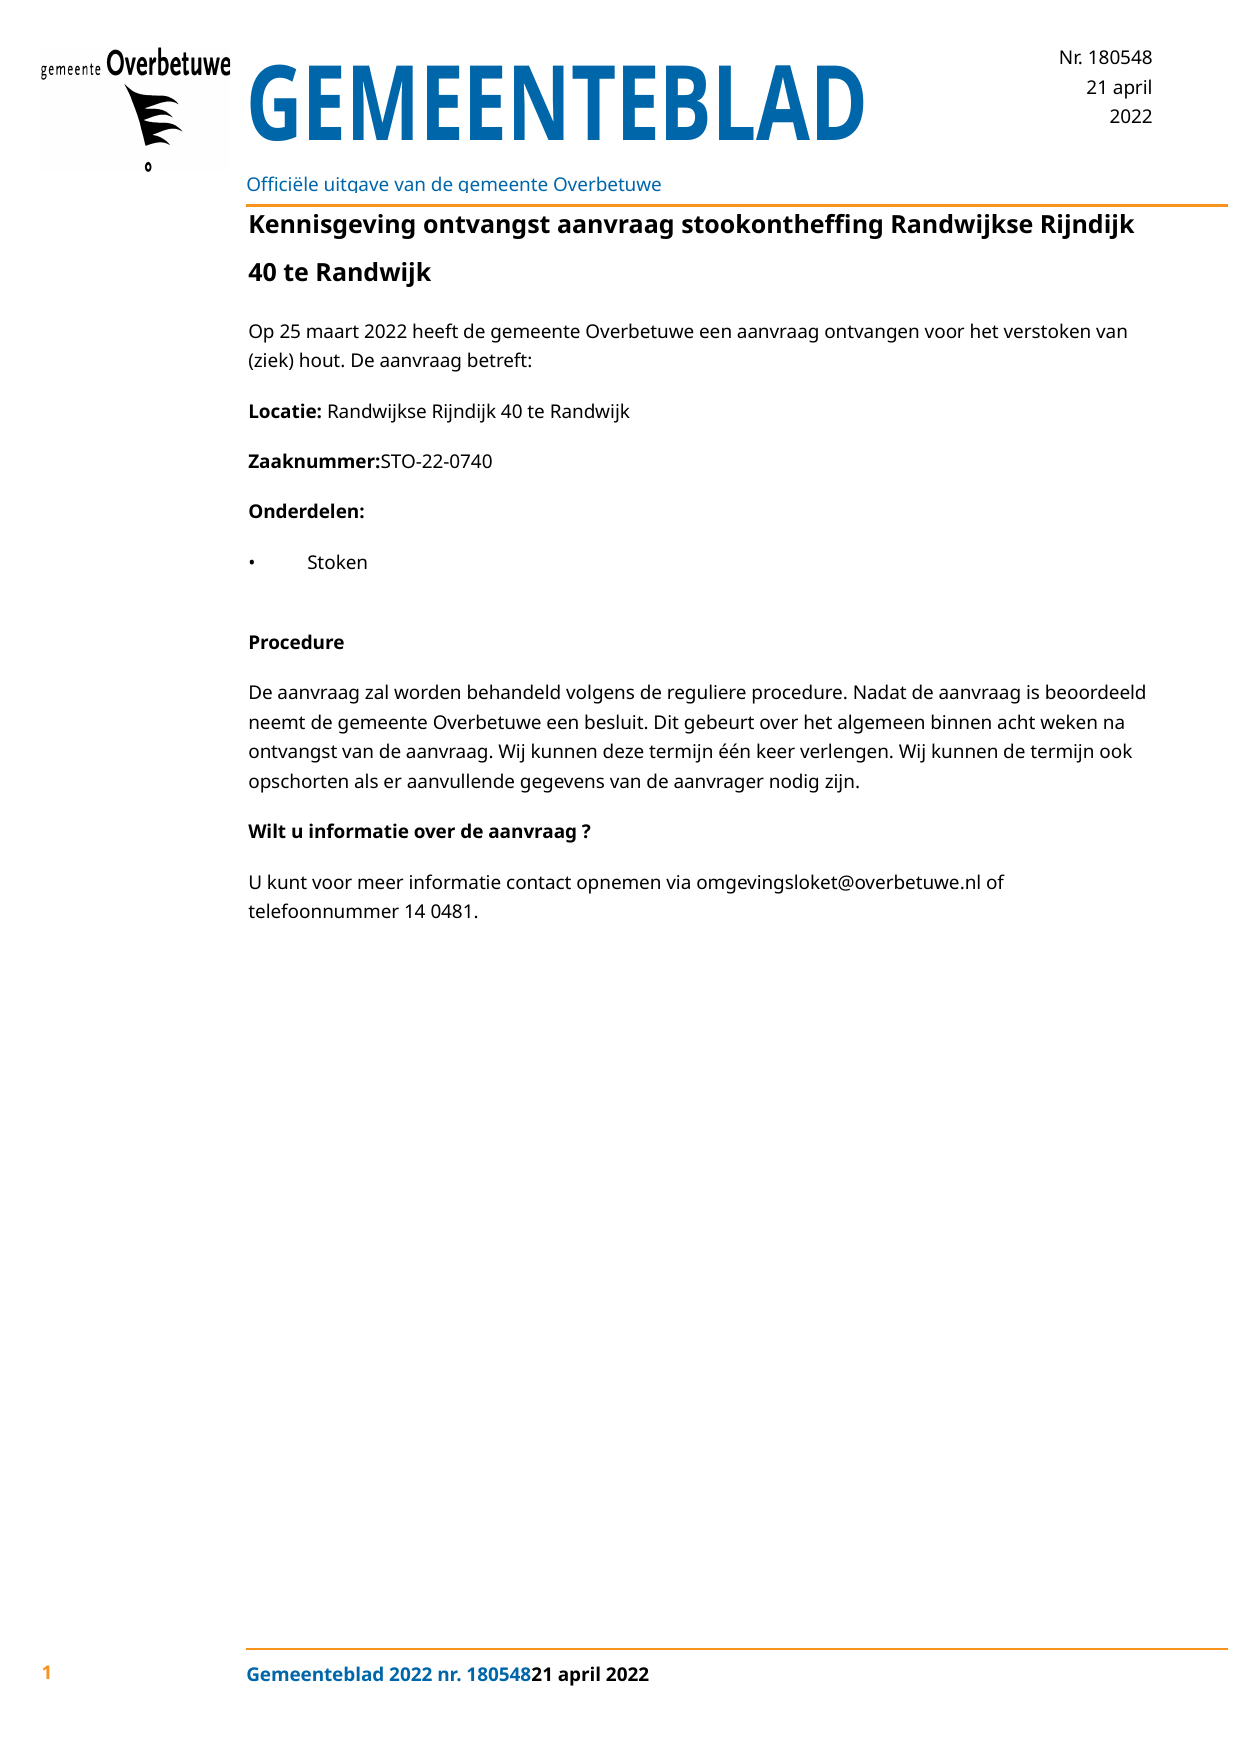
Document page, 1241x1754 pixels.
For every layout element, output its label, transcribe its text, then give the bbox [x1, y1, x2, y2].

text Onderdelen: [248, 499, 1152, 524]
text U kunt voor meer informatie contact opnemen via omgevingsloket@overbetuwe.nl of telefoonnummer 14 0481. [248, 869, 1152, 924]
text De aanvraag zal worden behandeld volgens de reguliere procedure. Nadat de aanvraag is beoordeeld neemt de gemeente Overbetuwe een besluit. Dit gebeurt over het algemeen binnen acht weken na ontvangst van de aanvraag. Wij kunnen deze termijn één keer verlengen. Wij kunnen de termijn ook opschorten als er aanvullende gegevens van de aanvrager nodig zijn. [248, 679, 1152, 794]
text Procedure [248, 629, 1152, 655]
text Op 25 maart 2022 heeft de gemeente Overbetuwe een aanvraag ontvangen voor het verstoken van (ziek) hout. De aanvraag betreft: [248, 318, 1152, 373]
text Kennisgeving ontvangst aanvraag stookontheffing Randwijkse Rijndijk 40 te Randwijk [248, 207, 1152, 288]
list Stoken [248, 549, 1152, 575]
picture [41, 47, 231, 172]
text Wilt u informatie over de aanvraag ? [248, 819, 1152, 844]
text Zaaknummer:STO-22-0740 [248, 448, 1152, 474]
text Locatie: Randwijkse Rijndijk 40 te Randwijk [248, 398, 1152, 424]
